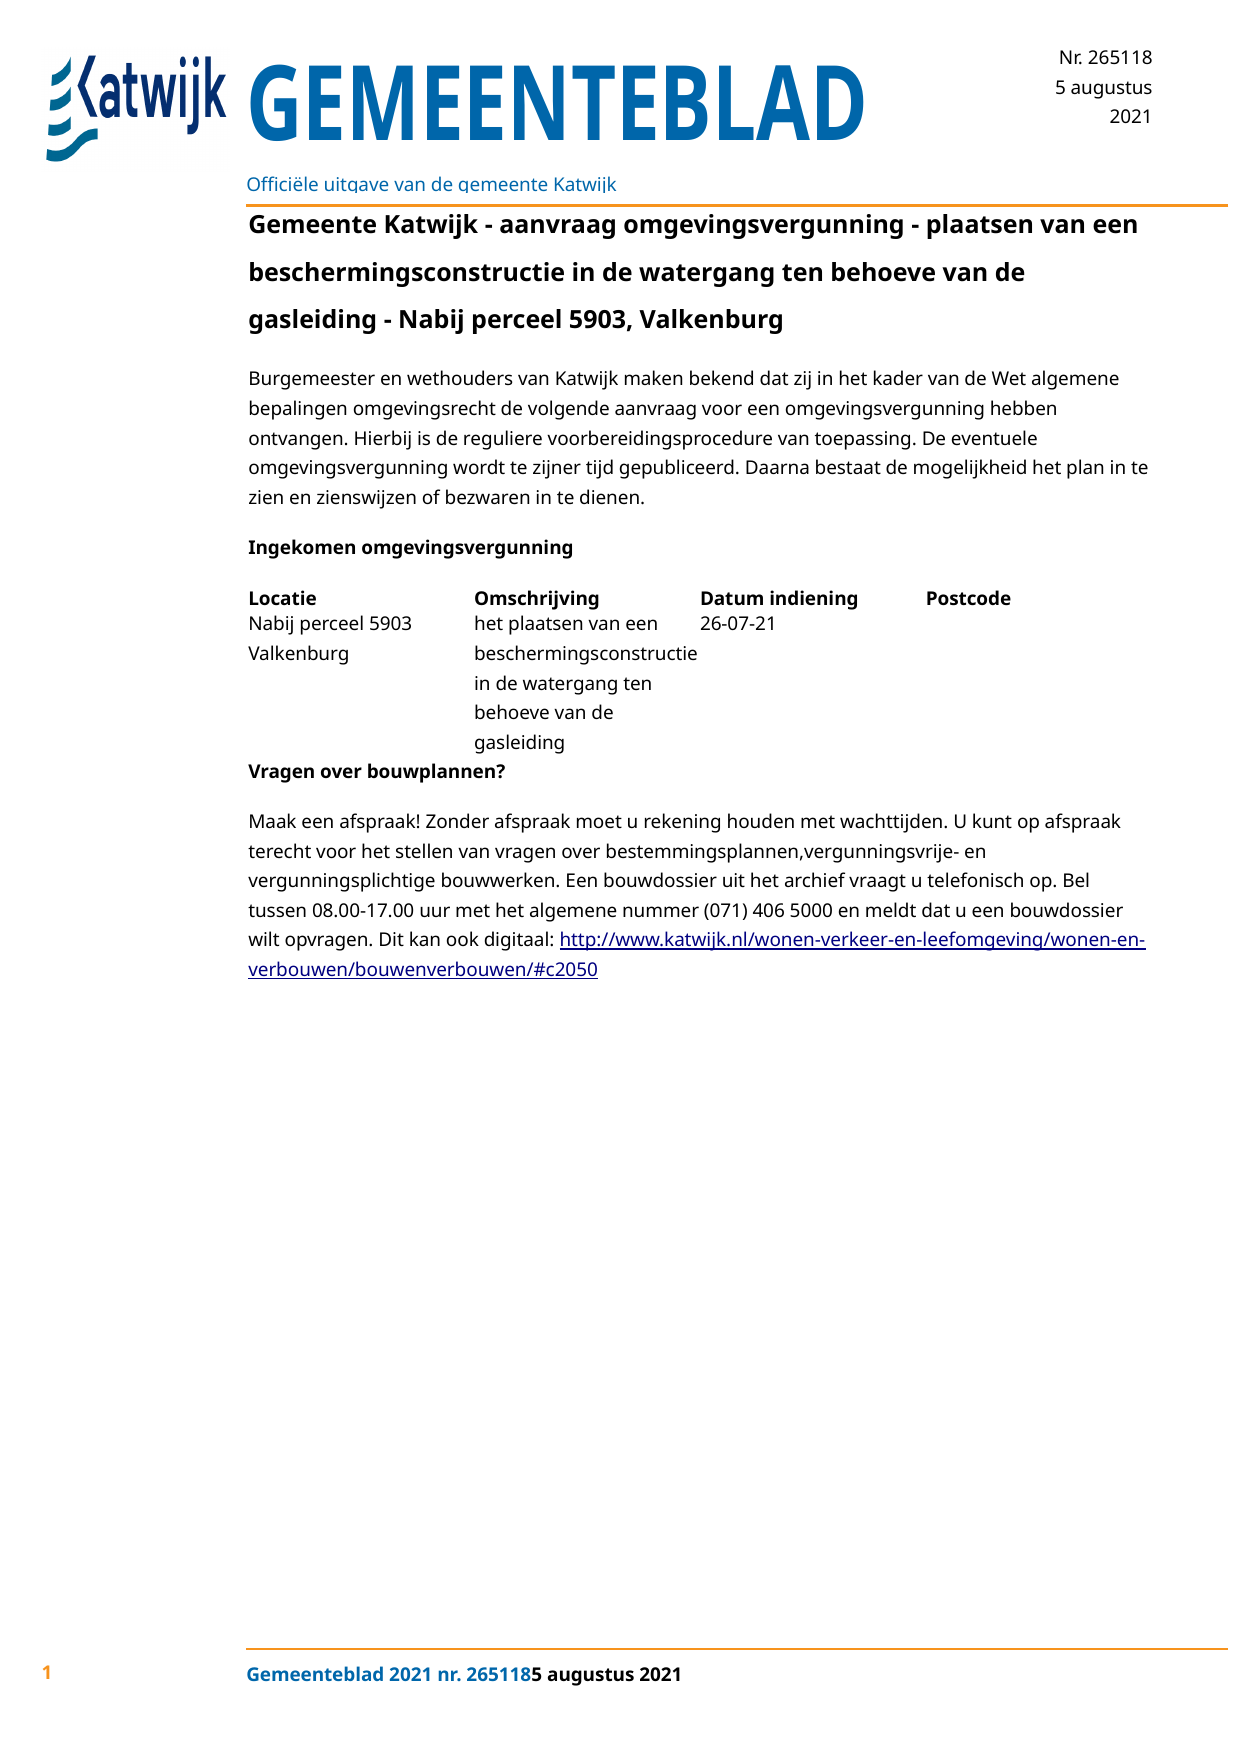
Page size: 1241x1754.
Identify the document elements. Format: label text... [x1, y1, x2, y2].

table_header Omschrijving [474, 585, 700, 611]
table_cell het plaatsen van een beschermingsconstructie in de watergang ten behoeve van de gasleiding [474, 611, 700, 754]
text Gemeente Katwijk - aanvraag omgevingsvergunning - plaatsen van een beschermingsconstructie in de watergang ten behoeve van de gasleiding - Nabij perceel 5903, Valkenburg [248, 207, 1152, 336]
text Ingekomen omgevingsvergunning [248, 534, 1152, 560]
table_header Postcode [926, 585, 1152, 611]
table_header Datum indiening [700, 585, 926, 611]
table_cell Nabij perceel 5903 Valkenburg [248, 611, 474, 754]
text Maak een afspraak! Zonder afspraak moet u rekening houden met wachttijden. U kunt op afspraak terecht voor het stellen van vragen over bestemmingsplannen,vergunningsvrije- en vergunningsplichtige bouwwerken. Een bouwdossier uit het archief vraagt u telefonisch op. Bel tussen 08.00-17.00 uur met het algemene nummer (071) 406 5000 en meldt dat u een bouwdossier wilt opvragen. Dit kan ook digitaal: http://www.katwijk.nl/wonen-verkeer-en-leefomgeving/wonen-en-verbouwen/bouwenverbouwen/#c2050 [248, 808, 1152, 982]
table_cell 26-07-21 [700, 611, 926, 754]
text Burgemeester en wethouders van Katwijk maken bekend dat zij in het kader van de Wet algemene bepalingen omgevingsrecht de volgende aanvraag voor een omgevingsvergunning hebben ontvangen. Hierbij is de reguliere voorbereidingsprocedure van toepassing. De eventuele omgevingsvergunning wordt te zijner tijd gepubliceerd. Daarna bestaat de mogelijkheid het plan in te zien en zienswijzen of bezwaren in te dienen. [248, 366, 1152, 509]
table_header Locatie [248, 585, 474, 611]
text Vragen over bouwplannen? [248, 758, 1152, 783]
picture [41, 47, 231, 172]
table_cell [926, 611, 1152, 754]
